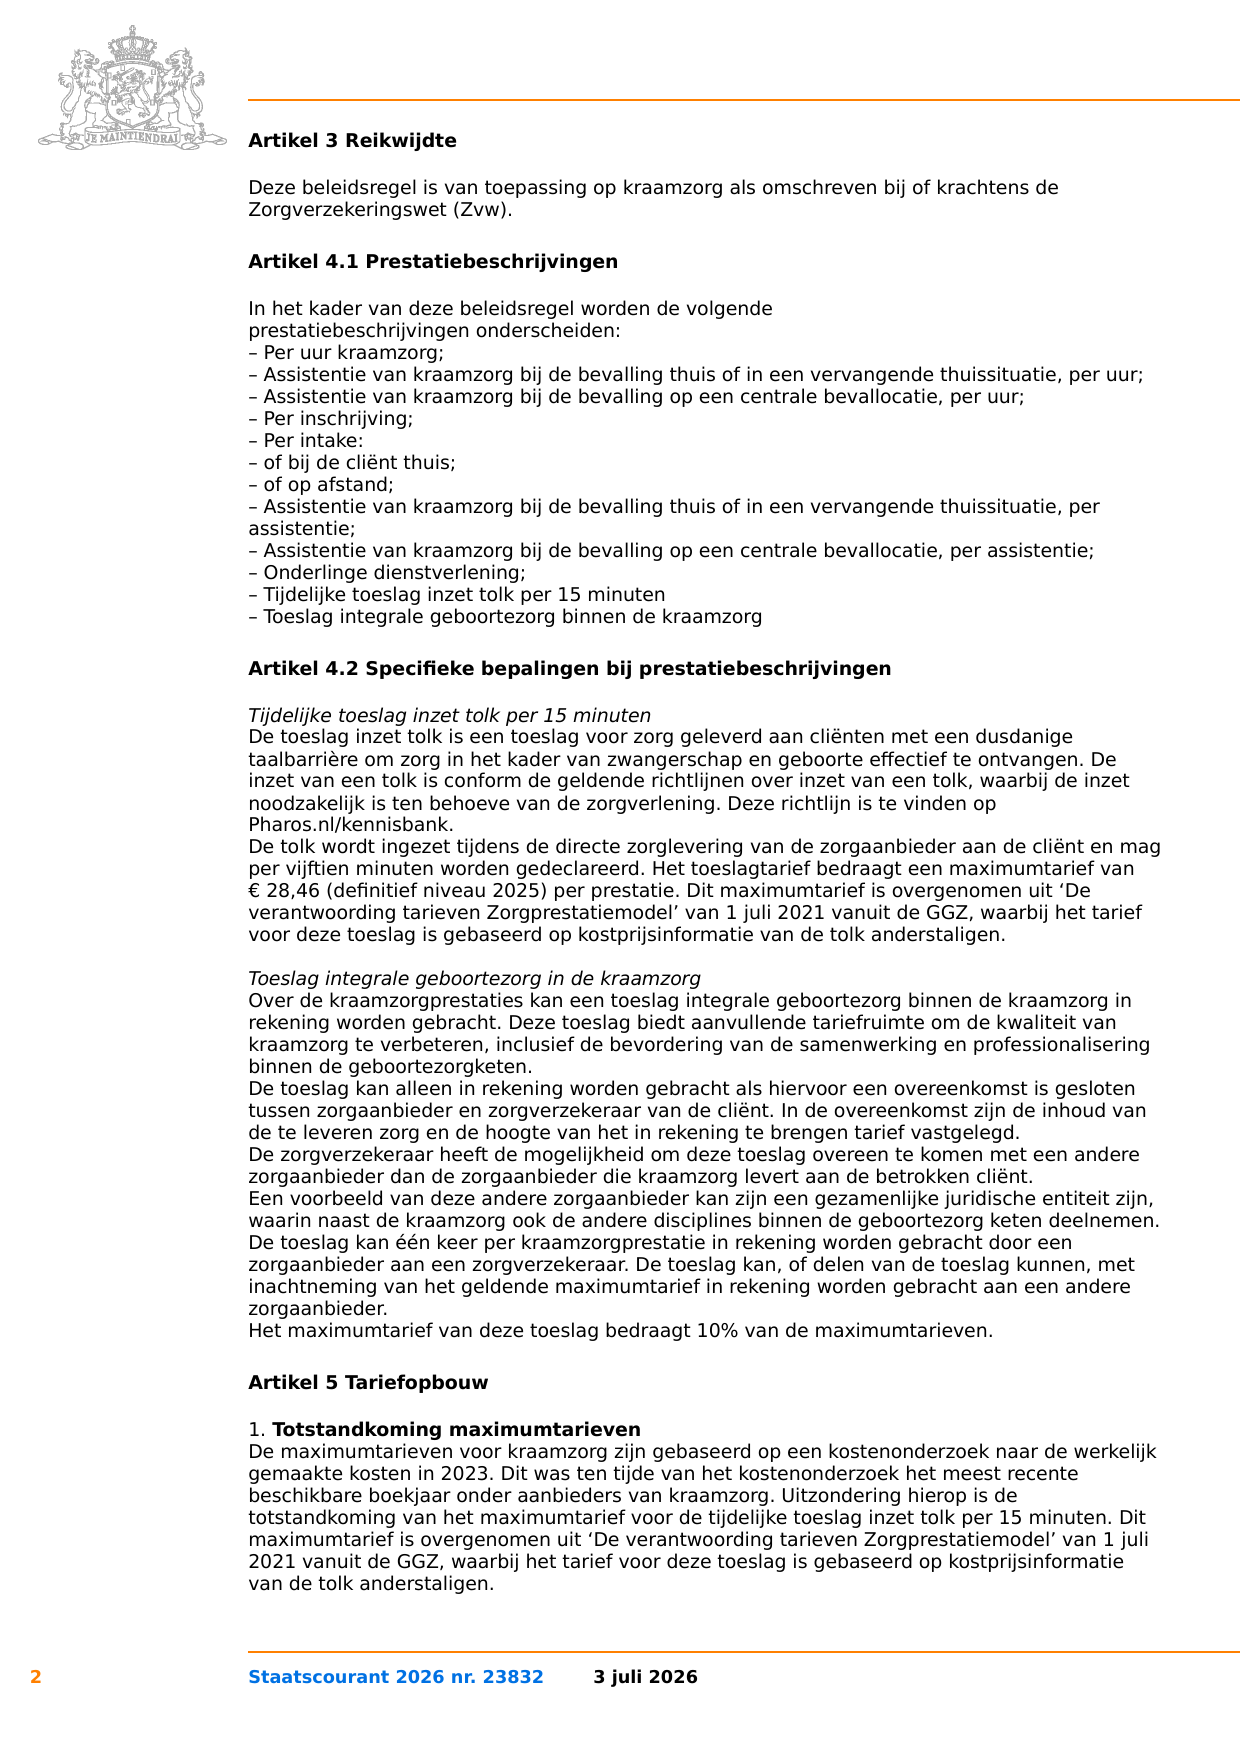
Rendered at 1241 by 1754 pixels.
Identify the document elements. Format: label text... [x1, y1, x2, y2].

text De toeslag inzet tolk is een toeslag voor zorg geleverd aan cliënten met een dusdanige taalbarrière om zorg in het kader van zwangerschap en geboorte effectief te ontvangen. De inzet van een tolk is conform de geldende richtlijnen over inzet van een tolk, waarbij de inzet noodzakelijk is ten behoeve van de zorgverlening. Deze richtlijn is te vinden op Pharos.nl/kennisbank. [248, 726, 1163, 836]
subtitle Artikel 3 Reikwijdte [248, 130, 1163, 152]
text De toeslag kan alleen in rekening worden gebracht als hiervoor een overeenkomst is gesloten tussen zorgaanbieder en zorgverzekeraar van de cliënt. In de overeenkomst zijn de inhoud van de te leveren zorg en de hoogte van het in rekening te brengen tarief vastgelegd. [248, 1078, 1163, 1144]
text – Assistentie van kraamzorg bij de bevalling thuis of in een vervangende thuissituatie, per uur; [248, 364, 1163, 386]
text – Per intake: [248, 430, 1163, 452]
text – Toeslag integrale geboortezorg binnen de kraamzorg [248, 606, 1163, 627]
text Het maximumtarief van deze toeslag bedraagt 10% van de maximumtarieven. [248, 1320, 1163, 1342]
text De tolk wordt ingezet tijdens de directe zorglevering van de zorgaanbieder aan de cliënt en mag per vijftien minuten worden gedeclareerd. Het toeslagtarief bedraagt een maximumtarief van € 28,46 (definitief niveau 2025) per prestatie. Dit maximumtarief is overgenomen uit ‘De verantwoording tarieven Zorgprestatiemodel’ van 1 juli 2021 vanuit de GGZ, waarbij het tarief voor deze toeslag is gebaseerd op kostprijsinformatie van de tolk anderstaligen. [248, 836, 1163, 946]
text – Per inschrijving; [248, 408, 1163, 430]
text – Assistentie van kraamzorg bij de bevalling op een centrale bevallocatie, per assistentie; [248, 539, 1163, 562]
text 1. Totstandkoming maximumtarieven [248, 1419, 1163, 1441]
text Een voorbeeld van deze andere zorgaanbieder kan zijn een gezamenlijke juridische entiteit zijn, waarin naast de kraamzorg ook de andere disciplines binnen de geboortezorg keten deelnemen. De toeslag kan één keer per kraamzorgprestatie in rekening worden gebracht door een zorgaanbieder aan een zorgverzekeraar. De toeslag kan, of delen van de toeslag kunnen, met inachtneming van het geldende maximumtarief in rekening worden gebracht aan een andere zorgaanbieder. [248, 1188, 1163, 1320]
text – Assistentie van kraamzorg bij de bevalling thuis of in een vervangende thuissituatie, per assistentie; [248, 496, 1163, 539]
picture [38, 25, 227, 150]
text Over de kraamzorgprestaties kan een toeslag integrale geboortezorg binnen de kraamzorg in rekening worden gebracht. Deze toeslag biedt aanvullende tariefruimte om de kwaliteit van kraamzorg te verbeteren, inclusief de bevordering van de samenwerking en professionalisering binnen de geboortezorgketen. [248, 990, 1163, 1078]
text – of op afstand; [248, 474, 1163, 496]
text – Onderlinge dienstverlening; [248, 562, 1163, 583]
text – Tijdelijke toeslag inzet tolk per 15 minuten [248, 583, 1163, 606]
subtitle Artikel 5 Tariefopbouw [248, 1372, 1163, 1394]
text De maximumtarieven voor kraamzorg zijn gebaseerd op een kostenonderzoek naar de werkelijk gemaakte kosten in 2023. Dit was ten tijde van het kostenonderzoek het meest recente beschikbare boekjaar onder aanbieders van kraamzorg. Uitzondering hierop is de totstandkoming van het maximumtarief voor de tijdelijke toeslag inzet tolk per 15 minuten. Dit maximumtarief is overgenomen uit ‘De verantwoording tarieven Zorgprestatiemodel’ van 1 juli 2021 vanuit de GGZ, waarbij het tarief voor deze toeslag is gebaseerd op kostprijsinformatie van de tolk anderstaligen. [248, 1441, 1163, 1594]
text prestatiebeschrijvingen onderscheiden: [248, 320, 1163, 342]
subtitle Artikel 4.2 Specifieke bepalingen bij prestatiebeschrijvingen [248, 657, 1163, 679]
text Deze beleidsregel is van toepassing op kraamzorg als omschreven bij of krachtens de Zorgverzekeringswet (Zvw). [248, 177, 1163, 221]
subtitle Toeslag integrale geboortezorg in de kraamzorg [248, 968, 1163, 990]
text – Assistentie van kraamzorg bij de bevalling op een centrale bevallocatie, per uur; [248, 386, 1163, 408]
text De zorgverzekeraar heeft de mogelijkheid om deze toeslag overeen te komen met een andere zorgaanbieder dan de zorgaanbieder die kraamzorg levert aan de betrokken cliënt. [248, 1144, 1163, 1188]
subtitle Artikel 4.1 Prestatiebeschrijvingen [248, 251, 1163, 273]
text – of bij de cliënt thuis; [248, 452, 1163, 474]
text – Per uur kraamzorg; [248, 342, 1163, 364]
subtitle Tijdelijke toeslag inzet tolk per 15 minuten [248, 704, 1163, 726]
text In het kader van deze beleidsregel worden de volgende [248, 298, 1163, 320]
